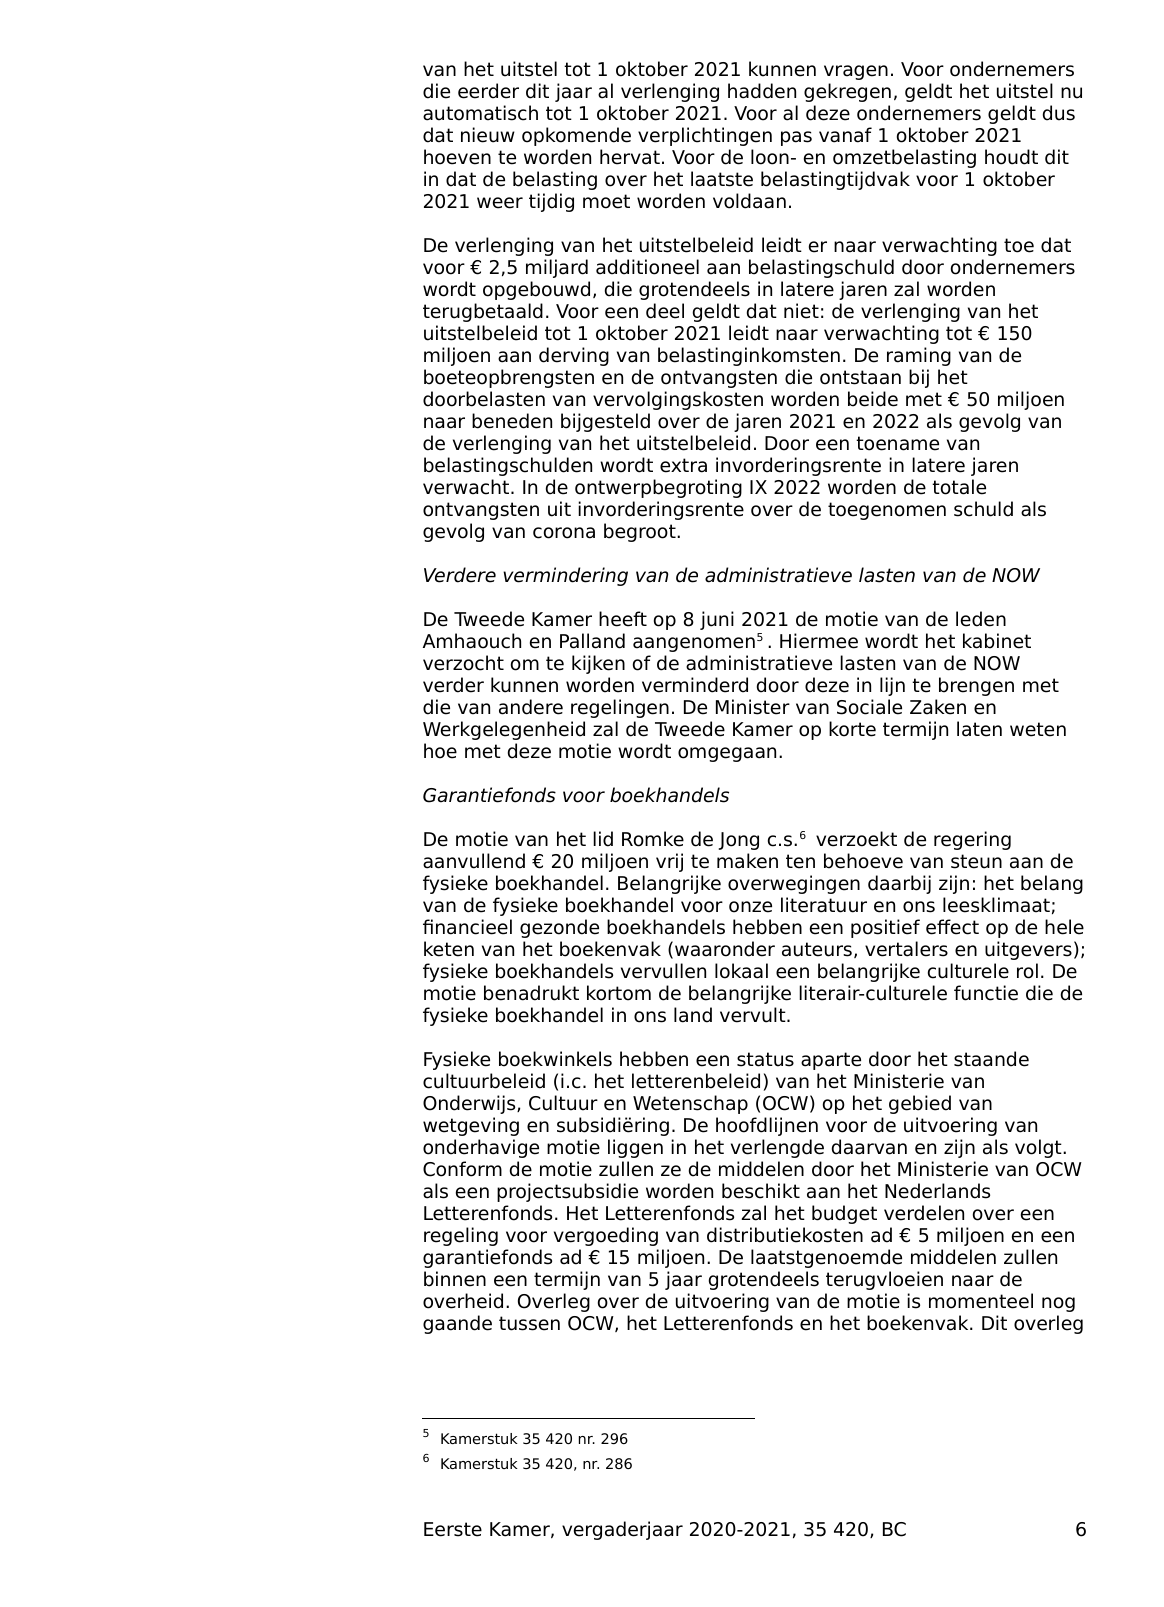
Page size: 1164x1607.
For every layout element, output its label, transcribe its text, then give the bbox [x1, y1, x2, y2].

text De verlenging van het uitstelbeleid leidt er naar verwachting toe dat voor € 2,5 miljard additioneel aan belastingschuld door ondernemers wordt opgebouwd, die grotendeels in latere jaren zal worden terugbetaald. Voor een deel geldt dat niet: de verlenging van het uitstelbeleid tot 1 oktober 2021 leidt naar verwachting tot € 150 miljoen aan derving van belastinginkomsten. De raming van de boeteopbrengsten en de ontvangsten die ontstaan bij het doorbelasten van vervolgingskosten worden beide met € 50 miljoen naar beneden bijgesteld over de jaren 2021 en 2022 als gevolg van de verlenging van het uitstelbeleid. Door een toename van belastingschulden wordt extra invorderingsrente in latere jaren verwacht. In de ontwerpbegroting IX 2022 worden de totale ontvangsten uit invorderingsrente over de toegenomen schuld als gevolg van corona begroot. [422, 235, 1087, 543]
text Fysieke boekwinkels hebben een status aparte door het staande cultuurbeleid (i.c. het letterenbeleid) van het Ministerie van Onderwijs, Cultuur en Wetenschap (OCW) op het gebied van wetgeving en subsidiëring. De hoofdlijnen voor de uitvoering van onderhavige motie liggen in het verlengde daarvan en zijn als volgt. Conform de motie zullen ze de middelen door het Ministerie van OCW als een projectsubsidie worden beschikt aan het Nederlands Letterenfonds. Het Letterenfonds zal het budget verdelen over een regeling voor vergoeding van distributiekosten ad € 5 miljoen en een garantiefonds ad € 15 miljoen. De laatstgenoemde middelen zullen binnen een termijn van 5 jaar grotendeels terugvloeien naar de overheid. Overleg over de uitvoering van de motie is momenteel nog gaande tussen OCW, het Letterenfonds en het boekenvak. Dit overleg [422, 1049, 1087, 1335]
subtitle Garantiefonds voor boekhandels [422, 785, 1087, 807]
text De Tweede Kamer heeft op 8 juni 2021 de motie van de leden Amhaouch en Palland aangenomen. Hiermee wordt het kabinet verzocht om te kijken of de administratieve lasten van de NOW verder kunnen worden verminderd door deze in lijn te brengen met die van andere regelingen. De Minister van Sociale Zaken en Werkgelegenheid zal de Tweede Kamer op korte termijn laten weten hoe met deze motie wordt omgegaan. [422, 609, 1087, 763]
text Kamerstuk 35 420 nr. 296 [422, 1427, 1087, 1449]
subtitle Verdere vermindering van de administratieve lasten van de NOW [422, 565, 1087, 587]
text van het uitstel tot 1 oktober 2021 kunnen vragen. Voor ondernemers die eerder dit jaar al verlenging hadden gekregen, geldt het uitstel nu automatisch tot 1 oktober 2021. Voor al deze ondernemers geldt dus dat nieuw opkomende verplichtingen pas vanaf 1 oktober 2021 hoeven te worden hervat. Voor de loon- en omzetbelasting houdt dit in dat de belasting over het laatste belastingtijdvak voor 1 oktober 2021 weer tijdig moet worden voldaan. [422, 59, 1087, 213]
text Kamerstuk 35 420, nr. 286 [422, 1452, 1087, 1474]
text De motie van het lid Romke de Jong c.s. verzoekt de regering aanvullend € 20 miljoen vrij te maken ten behoeve van steun aan de fysieke boekhandel. Belangrijke overwegingen daarbij zijn: het belang van de fysieke boekhandel voor onze literatuur en ons leesklimaat; financieel gezonde boekhandels hebben een positief effect op de hele keten van het boekenvak (waaronder auteurs, vertalers en uitgevers); fysieke boekhandels vervullen lokaal een belangrijke culturele rol. De motie benadrukt kortom de belangrijke literair-culturele functie die de fysieke boekhandel in ons land vervult. [422, 829, 1087, 1027]
